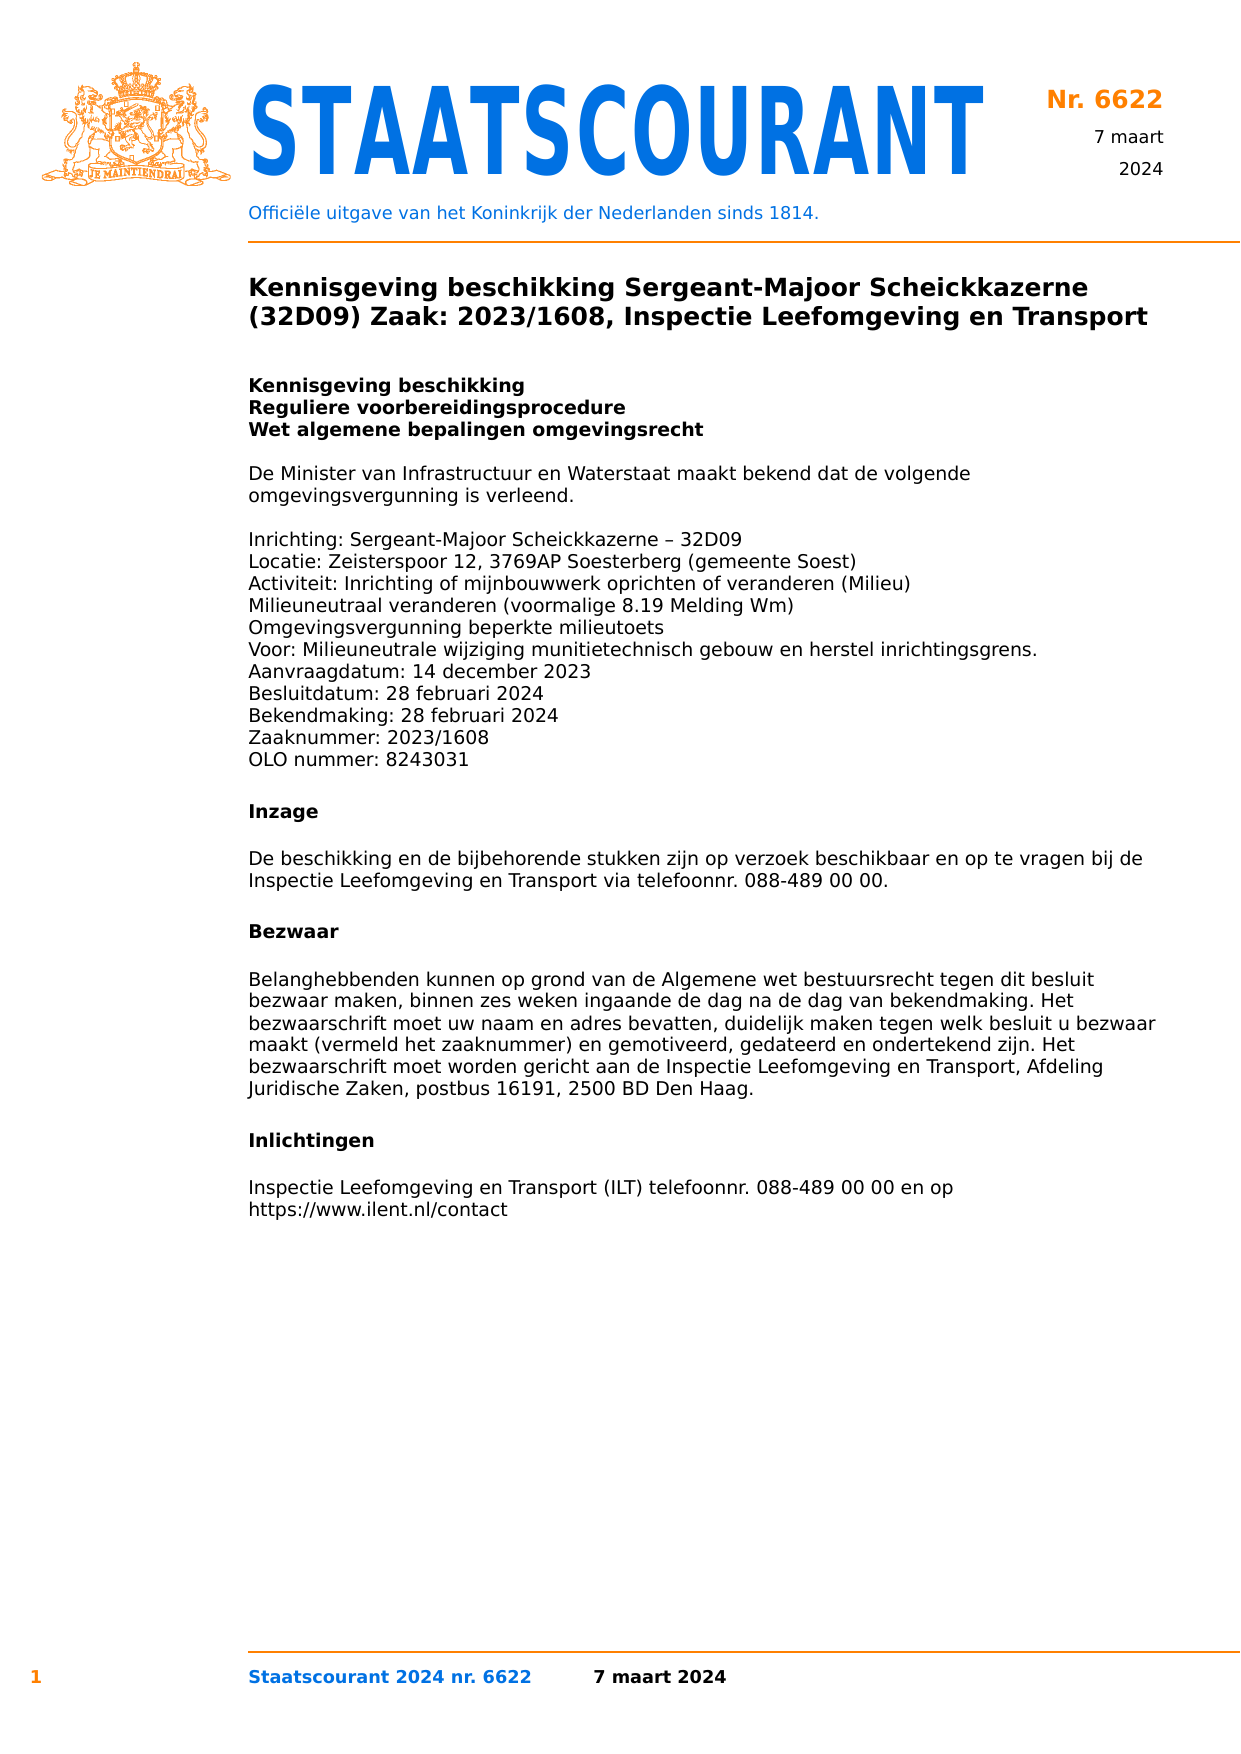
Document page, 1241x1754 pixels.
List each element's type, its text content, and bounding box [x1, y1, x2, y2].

text De beschikking en de bijbehorende stukken zijn op verzoek beschikbaar en op te vragen bij de Inspectie Leefomgeving en Transport via telefoonnr. 088-489 00 00. [248, 847, 1163, 891]
text Inrichting: Sergeant-Majoor Scheickkazerne – 32D09 [248, 529, 1163, 551]
subtitle Bezwaar [248, 921, 1163, 943]
picture [41, 62, 231, 186]
text Zaaknummer: 2023/1608 [248, 727, 1163, 748]
text Besluitdatum: 28 februari 2024 [248, 683, 1163, 704]
subtitle Kennisgeving beschikking Sergeant-Majoor Scheickkazerne (32D09) Zaak: 2023/1608, Inspectie Leefomgeving en Transport [248, 273, 1163, 331]
text Belanghebbenden kunnen op grond van de Algemene wet bestuursrecht tegen dit besluit bezwaar maken, binnen zes weken ingaande de dag na de dag van bekendmaking. Het bezwaarschrift moet uw naam en adres bevatten, duidelijk maken tegen welk besluit u bezwaar maakt (vermeld het zaaknummer) en gemotiveerd, gedateerd en ondertekend zijn. Het bezwaarschrift moet worden gericht aan de Inspectie Leefomgeving en Transport, Afdeling Juridische Zaken, postbus 16191, 2500 BD Den Haag. [248, 968, 1163, 1100]
table_header [25, 62, 248, 241]
text De Minister van Infrastructuur en Waterstaat maakt bekend dat de volgende omgevingsvergunning is verleend. [248, 463, 1163, 507]
text Inspectie Leefomgeving en Transport (ILT) telefoonnr. 088-489 00 00 en op https://www.ilent.nl/contact [248, 1177, 1163, 1221]
text Kennisgeving beschikking [248, 375, 1163, 397]
table_cell Officiële uitgave van het Koninkrijk der Nederlanden sinds 1814. [248, 203, 1240, 241]
text Activiteit: Inrichting of mijnbouwwerk oprichten of veranderen (Milieu) [248, 573, 1163, 595]
text Locatie: Zeisterspoor 12, 3769AP Soesterberg (gemeente Soest) [248, 551, 1163, 573]
text Omgevingsvergunning beperkte milieutoets [248, 617, 1163, 639]
table_header STAATSCOURANT [248, 62, 998, 203]
table_header Nr. 6622 [998, 62, 1240, 121]
text Aanvraagdatum: 14 december 2023 [248, 661, 1163, 683]
subtitle Inlichtingen [248, 1130, 1163, 1152]
text OLO nummer: 8243031 [248, 748, 1163, 771]
text Milieuneutraal veranderen (voormalige 8.19 Melding Wm) [248, 595, 1163, 617]
subtitle Inzage [248, 801, 1163, 822]
text Wet algemene bepalingen omgevingsrecht [248, 419, 1163, 441]
text Reguliere voorbereidingsprocedure [248, 397, 1163, 419]
table_cell 2024 [998, 153, 1240, 203]
text Bekendmaking: 28 februari 2024 [248, 704, 1163, 727]
table_cell 7 maart [998, 121, 1240, 153]
text Voor: Milieuneutrale wijziging munitietechnisch gebouw en herstel inrichtingsgrens. [248, 639, 1163, 661]
